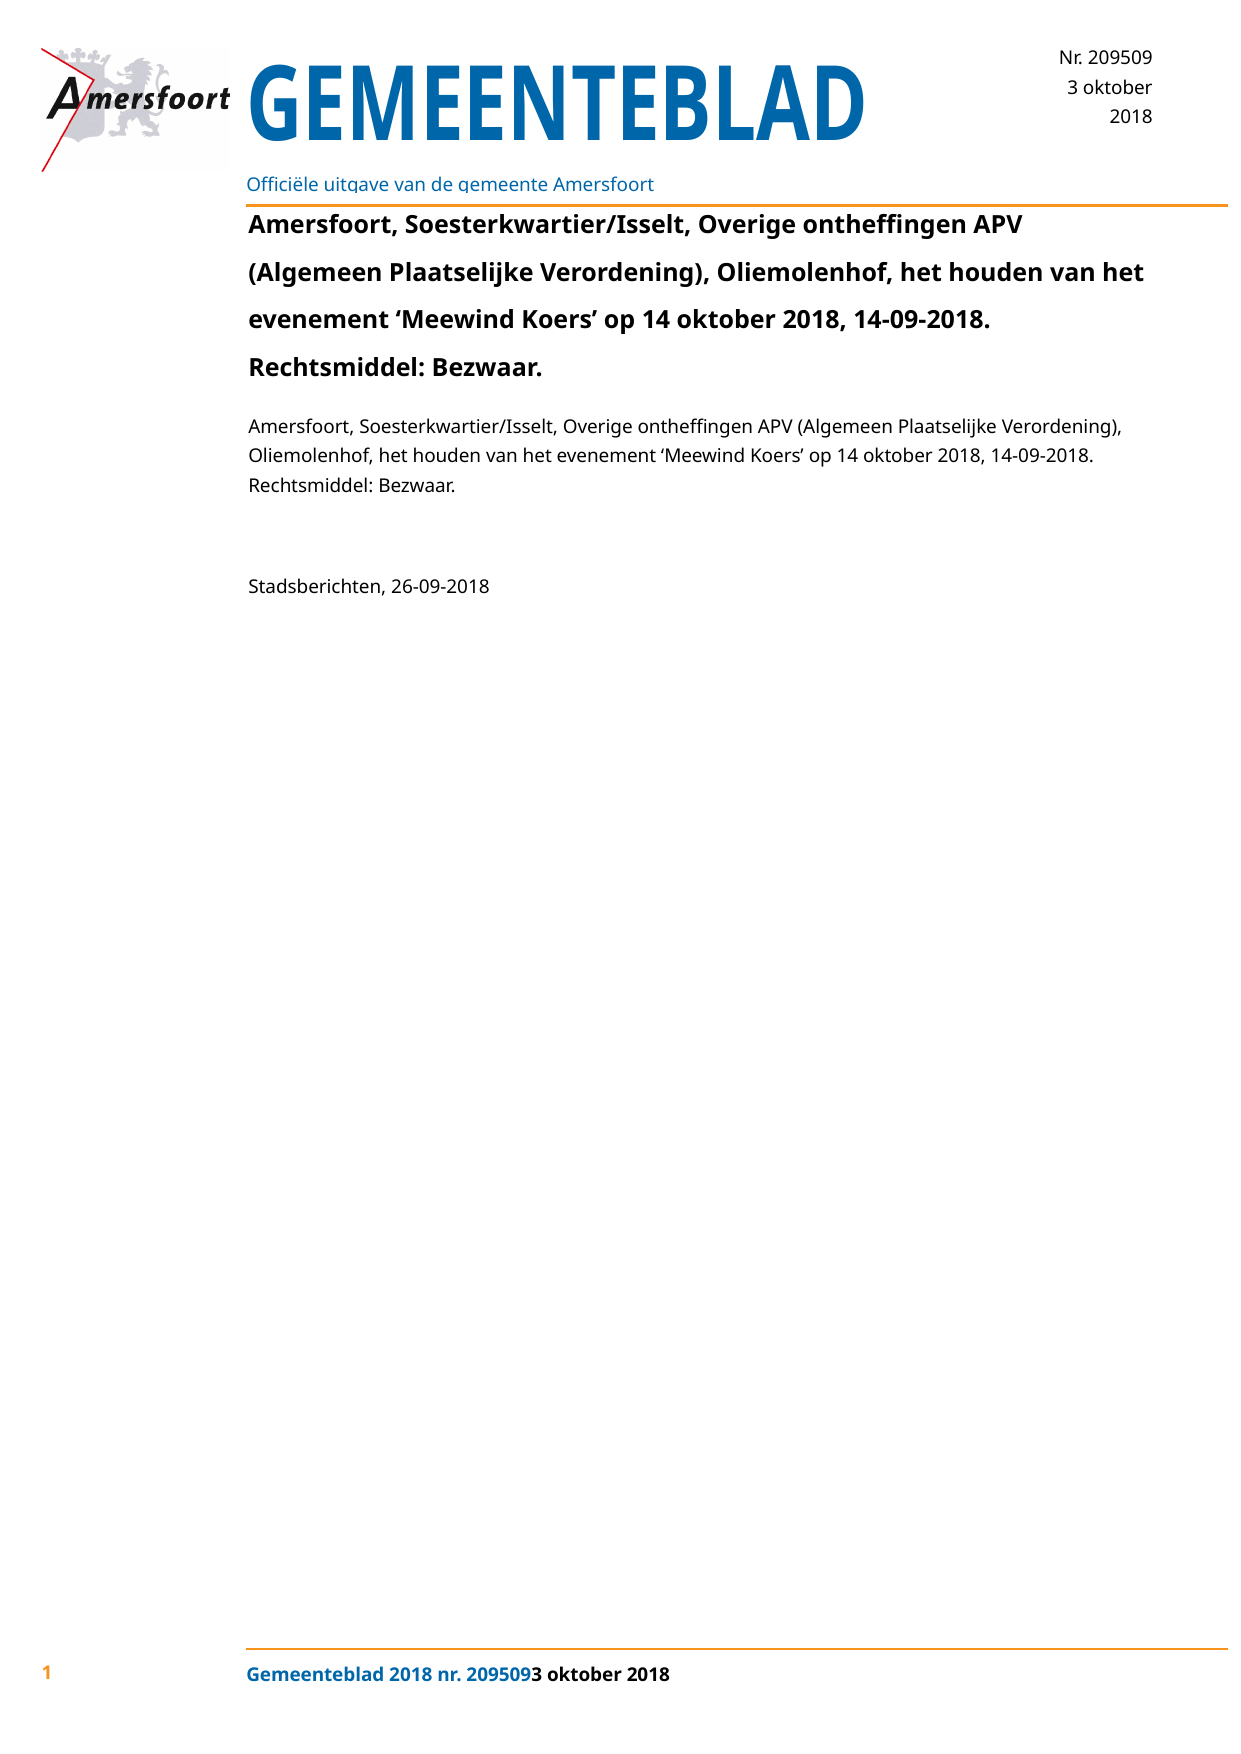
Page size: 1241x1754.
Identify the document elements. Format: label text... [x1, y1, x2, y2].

text Stadsberichten, 26-09-2018 [248, 573, 1152, 599]
picture [41, 47, 231, 172]
text Amersfoort, Soesterkwartier/Isselt, Overige ontheffingen APV (Algemeen Plaatselijke Verordening), Oliemolenhof, het houden van het evenement ‘Meewind Koers’ op 14 oktober 2018, 14-09-2018. Rechtsmiddel: Bezwaar. [248, 207, 1152, 384]
text Amersfoort, Soesterkwartier/Isselt, Overige ontheffingen APV (Algemeen Plaatselijke Verordening), Oliemolenhof, het houden van het evenement ‘Meewind Koers’ op 14 oktober 2018, 14-09-2018. Rechtsmiddel: Bezwaar. [248, 413, 1152, 498]
